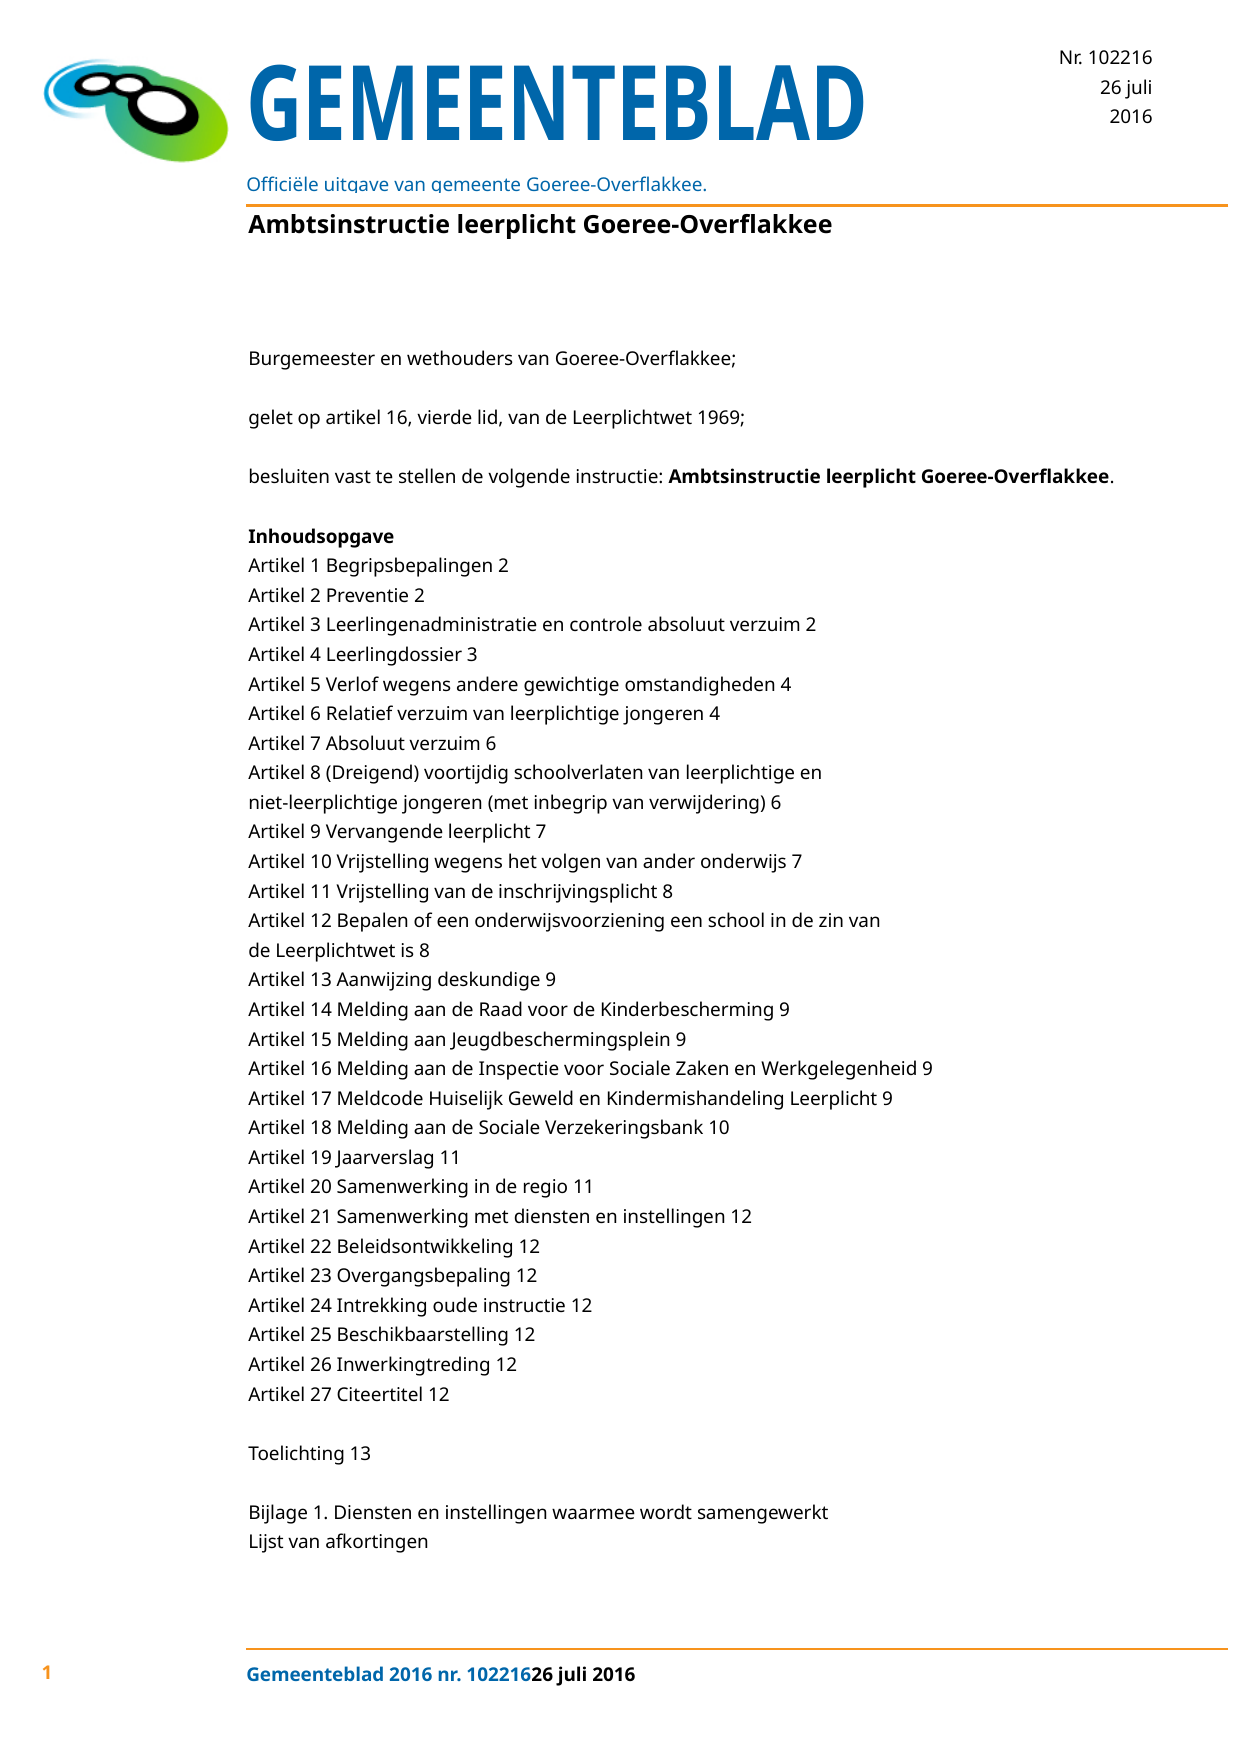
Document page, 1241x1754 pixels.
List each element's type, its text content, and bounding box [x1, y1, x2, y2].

text Inhoudsopgave [248, 523, 1152, 548]
text Artikel 4 Leerlingdossier 3 [248, 641, 1152, 667]
text Artikel 15 Melding aan Jeugdbeschermingsplein 9 [248, 1026, 1152, 1051]
text Artikel 14 Melding aan de Raad voor de Kinderbescherming 9 [248, 996, 1152, 1022]
text Artikel 25 Beschikbaarstelling 12 [248, 1322, 1152, 1347]
text Artikel 1 Begripsbepalingen 2 [248, 552, 1152, 578]
text niet-leerplichtige jongeren (met inbegrip van verwijdering) 6 [248, 789, 1152, 815]
text Artikel 11 Vrijstelling van de inschrijvingsplicht 8 [248, 878, 1152, 903]
text Artikel 6 Relatief verzuim van leerplichtige jongeren 4 [248, 700, 1152, 726]
text Lijst van afkortingen [248, 1529, 1152, 1554]
text Bijlage 1. Diensten en instellingen waarmee wordt samengewerkt [248, 1499, 1152, 1525]
text Artikel 7 Absoluut verzuim 6 [248, 730, 1152, 756]
text besluiten vast te stellen de volgende instructie: Ambtsinstructie leerplicht Goeree-Overflakkee. [248, 464, 1152, 489]
text de Leerplichtwet is 8 [248, 937, 1152, 963]
text Artikel 17 Meldcode Huiselijk Geweld en Kindermishandeling Leerplicht 9 [248, 1085, 1152, 1111]
text Burgemeester en wethouders van Goeree-Overflakkee; [248, 345, 1152, 371]
text Artikel 21 Samenwerking met diensten en instellingen 12 [248, 1203, 1152, 1229]
text Artikel 24 Intrekking oude instructie 12 [248, 1292, 1152, 1318]
text Artikel 16 Melding aan de Inspectie voor Sociale Zaken en Werkgelegenheid 9 [248, 1055, 1152, 1081]
text Artikel 12 Bepalen of een onderwijsvoorziening een school in de zin van [248, 907, 1152, 933]
text Artikel 10 Vrijstelling wegens het volgen van ander onderwijs 7 [248, 848, 1152, 874]
text Artikel 13 Aanwijzing deskundige 9 [248, 967, 1152, 992]
text Toelichting 13 [248, 1440, 1152, 1466]
text Artikel 19 Jaarverslag 11 [248, 1144, 1152, 1170]
text Artikel 22 Beleidsontwikkeling 12 [248, 1233, 1152, 1258]
text Artikel 18 Melding aan de Sociale Verzekeringsbank 10 [248, 1114, 1152, 1140]
text Artikel 2 Preventie 2 [248, 582, 1152, 608]
text Artikel 8 (Dreigend) voortijdig schoolverlaten van leerplichtige en [248, 759, 1152, 785]
text Artikel 5 Verlof wegens andere gewichtige omstandigheden 4 [248, 671, 1152, 696]
text Artikel 3 Leerlingenadministratie en controle absoluut verzuim 2 [248, 612, 1152, 637]
text Artikel 9 Vervangende leerplicht 7 [248, 819, 1152, 844]
picture [41, 47, 231, 172]
text Artikel 23 Overgangsbepaling 12 [248, 1262, 1152, 1288]
text Ambtsinstructie leerplicht Goeree-Overflakkee [248, 207, 1152, 241]
text gelet op artikel 16, vierde lid, van de Leerplichtwet 1969; [248, 404, 1152, 430]
text Artikel 27 Citeertitel 12 [248, 1381, 1152, 1406]
text Artikel 26 Inwerkingtreding 12 [248, 1351, 1152, 1377]
text Artikel 20 Samenwerking in de regio 11 [248, 1174, 1152, 1199]
